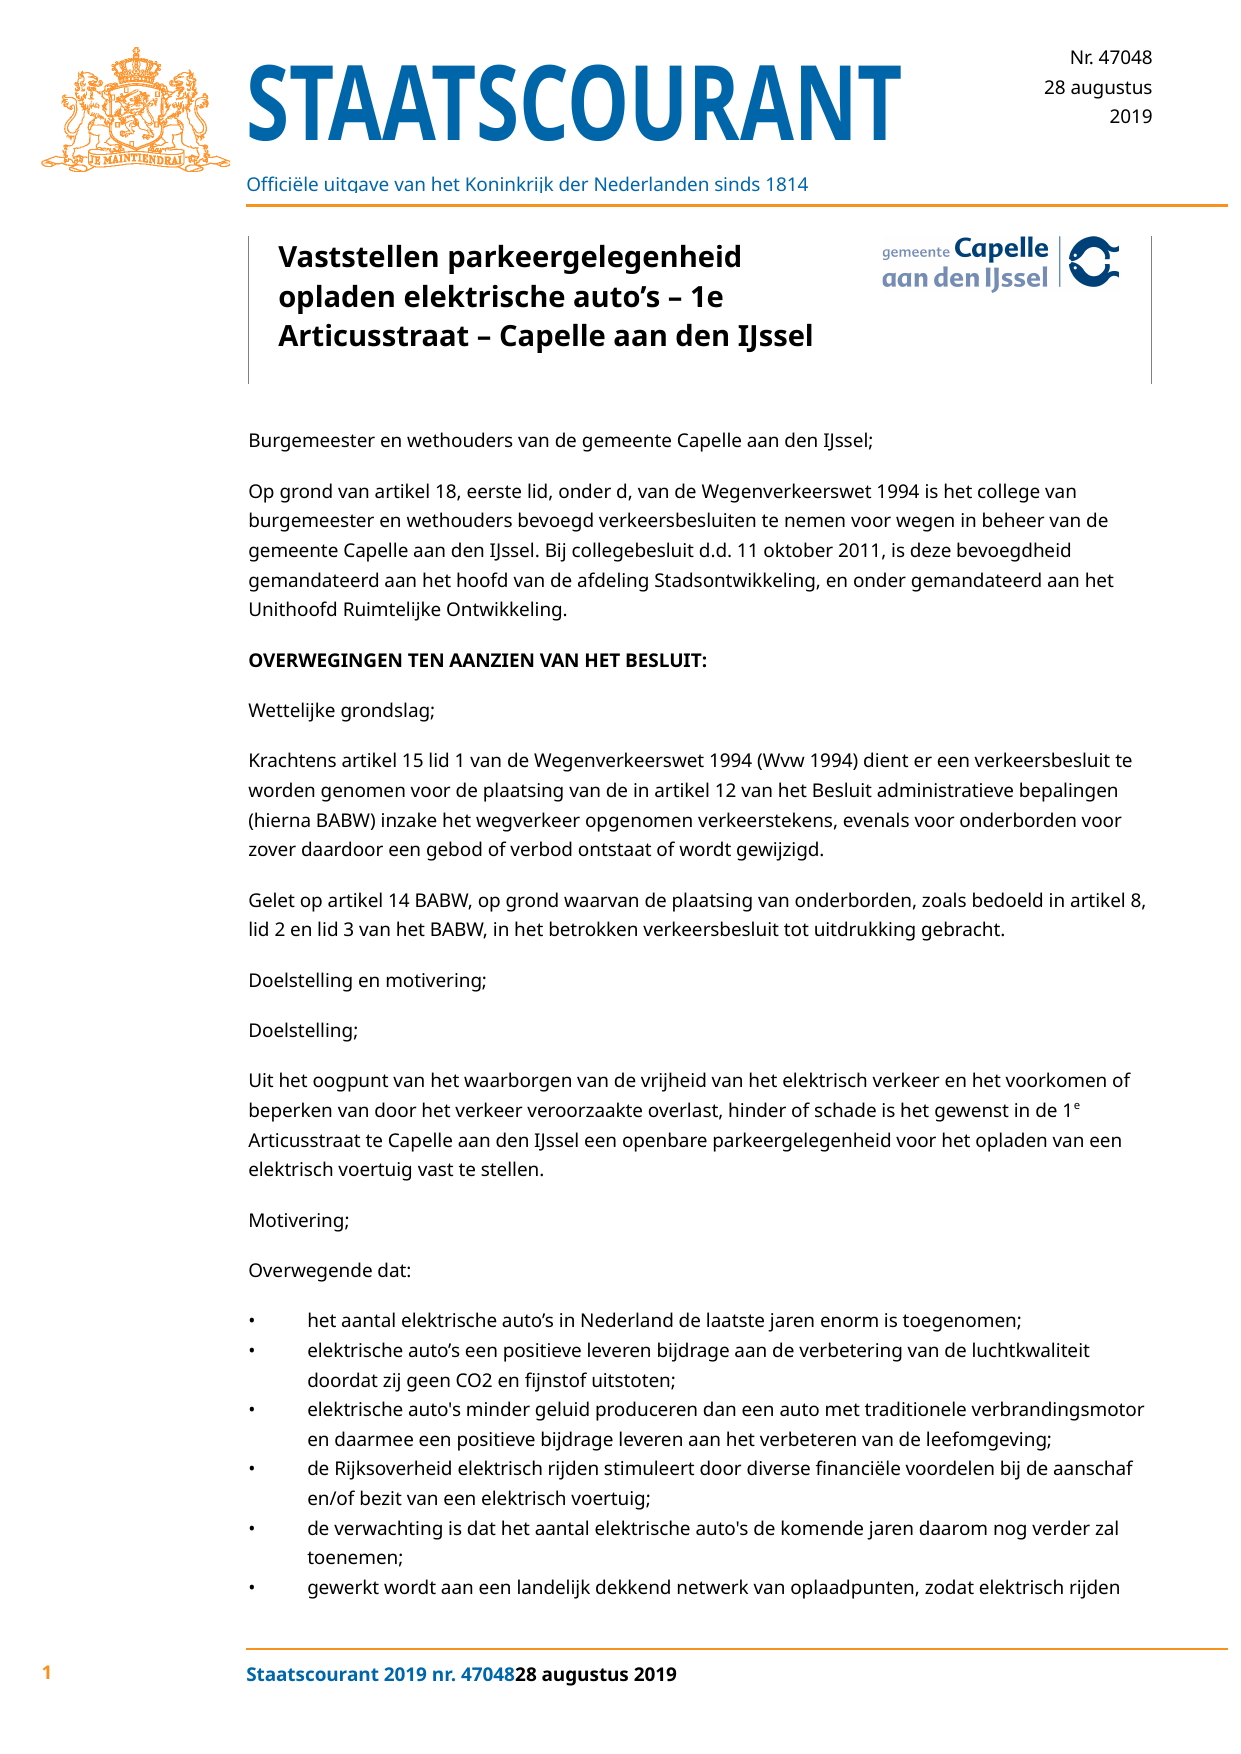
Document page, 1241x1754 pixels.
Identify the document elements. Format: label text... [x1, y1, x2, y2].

text Doelstelling en motivering; [248, 967, 1152, 992]
text OVERWEGINGEN TEN AANZIEN VAN HET BESLUIT: [248, 647, 1152, 672]
table_header [850, 236, 1151, 384]
list het aantal elektrische auto’s in Nederland de laatste jaren enorm is toegenomen; [248, 1308, 1152, 1333]
text Overwegende dat: [248, 1257, 1152, 1283]
table_header Vaststellen parkeergelegenheid opladen elektrische auto’s – 1e Articusstraat – Capelle aan den IJssel [249, 236, 850, 384]
list de Rijksoverheid elektrisch rijden stimuleert door diverse financiële voordelen bij de aanschaf en/of bezit van een elektrisch voertuig; [248, 1456, 1152, 1511]
text Krachtens artikel 15 lid 1 van de Wegenverkeerswet 1994 (Wvw 1994) dient er een verkeersbesluit te worden genomen voor de plaatsing van de in artikel 12 van het Besluit administratieve bepalingen (hierna BABW) inzake het wegverkeer opgenomen verkeerstekens, evenals voor onderborden voor zover daardoor een gebod of verbod ontstaat of wordt gewijzigd. [248, 748, 1152, 862]
list elektrische auto's minder geluid produceren dan een auto met traditionele verbrandingsmotor en daarmee een positieve bijdrage leveren aan het verbeteren van de leefomgeving; [248, 1396, 1152, 1452]
text Burgemeester en wethouders van de gemeente Capelle aan den IJssel; [248, 428, 1152, 453]
list gewerkt wordt aan een landelijk dekkend netwerk van oplaadpunten, zodat elektrisch rijden [248, 1574, 1152, 1599]
text Gelet op artikel 14 BABW, op grond waarvan de plaatsing van onderborden, zoals bedoeld in artikel 8, lid 2 en lid 3 van het BABW, in het betrokken verkeersbesluit tot uitdrukking gebracht. [248, 887, 1152, 942]
list elektrische auto’s een positieve leveren bijdrage aan de verbetering van de luchtkwaliteit doordat zij geen CO2 en fijnstof uitstoten; [248, 1337, 1152, 1392]
text Wettelijke grondslag; [248, 697, 1152, 723]
text Motivering; [248, 1207, 1152, 1232]
text Uit het oogpunt van het waarborgen van de vrijheid van het elektrisch verkeer en het voorkomen of beperken van door het verkeer veroorzaakte overlast, hinder of schade is het gewenst in de 1e Articusstraat te Capelle aan den IJssel een openbare parkeergelegenheid voor het opladen van een elektrisch voertuig vast te stellen. [248, 1068, 1152, 1182]
text Doelstelling; [248, 1017, 1152, 1043]
picture [882, 236, 1119, 293]
list de verwachting is dat het aantal elektrische auto's de komende jaren daarom nog verder zal toenemen; [248, 1515, 1152, 1570]
picture [41, 47, 231, 172]
text Op grond van artikel 18, eerste lid, onder d, van de Wegenverkeerswet 1994 is het college van burgemeester en wethouders bevoegd verkeersbesluiten te nemen voor wegen in beheer van de gemeente Capelle aan den IJssel. Bij collegebesluit d.d. 11 oktober 2011, is deze bevoegdheid gemandateerd aan het hoofd van de afdeling Stadsontwikkeling, en onder gemandateerd aan het Unithoofd Ruimtelijke Ontwikkeling. [248, 478, 1152, 622]
